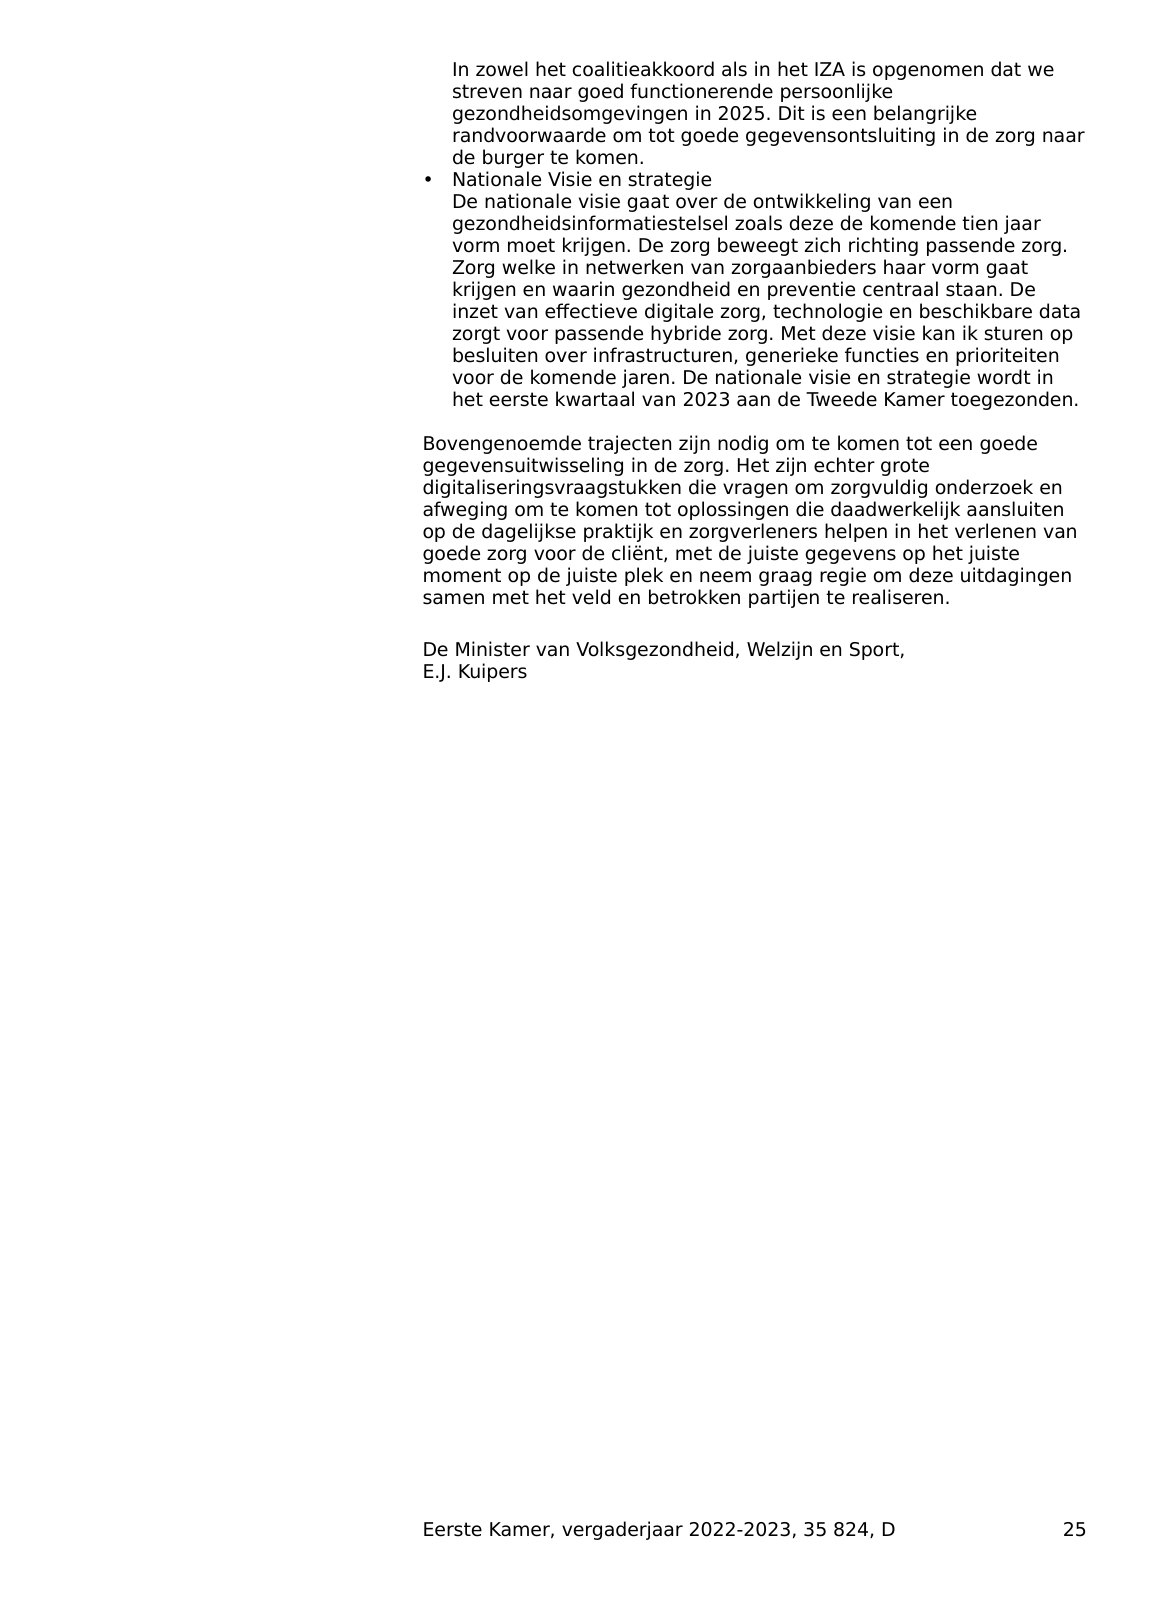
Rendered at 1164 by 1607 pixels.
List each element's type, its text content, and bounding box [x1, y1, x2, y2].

text Bovengenoemde trajecten zijn nodig om te komen tot een goede gegevensuitwisseling in de zorg. Het zijn echter grote digitaliseringsvraagstukken die vragen om zorgvuldig onderzoek en afweging om te komen tot oplossingen die daadwerkelijk aansluiten op de dagelijkse praktijk en zorgverleners helpen in het verlenen van goede zorg voor de cliënt, met de juiste gegevens op het juiste moment op de juiste plek en neem graag regie om deze uitdagingen samen met het veld en betrokken partijen te realiseren. [422, 433, 1087, 609]
text De Minister van Volksgezondheid, Welzijn en Sport, E.J. Kuipers [422, 639, 1087, 683]
text In zowel het coalitieakkoord als in het IZA is opgenomen dat we streven naar goed functionerende persoonlijke gezondheidsomgevingen in 2025. Dit is een belangrijke randvoorwaarde om tot goede gegevensontsluiting in de zorg naar de burger te komen. [452, 59, 1087, 169]
text • Nationale Visie en strategie [422, 169, 1087, 191]
text De nationale visie gaat over de ontwikkeling van een gezondheidsinformatiestelsel zoals deze de komende tien jaar vorm moet krijgen. De zorg beweegt zich richting passende zorg. Zorg welke in netwerken van zorgaanbieders haar vorm gaat krijgen en waarin gezondheid en preventie centraal staan. De inzet van effectieve digitale zorg, technologie en beschikbare data zorgt voor passende hybride zorg. Met deze visie kan ik sturen op besluiten over infrastructuren, generieke functies en prioriteiten voor de komende jaren. De nationale visie en strategie wordt in het eerste kwartaal van 2023 aan de Tweede Kamer toegezonden. [452, 191, 1087, 411]
